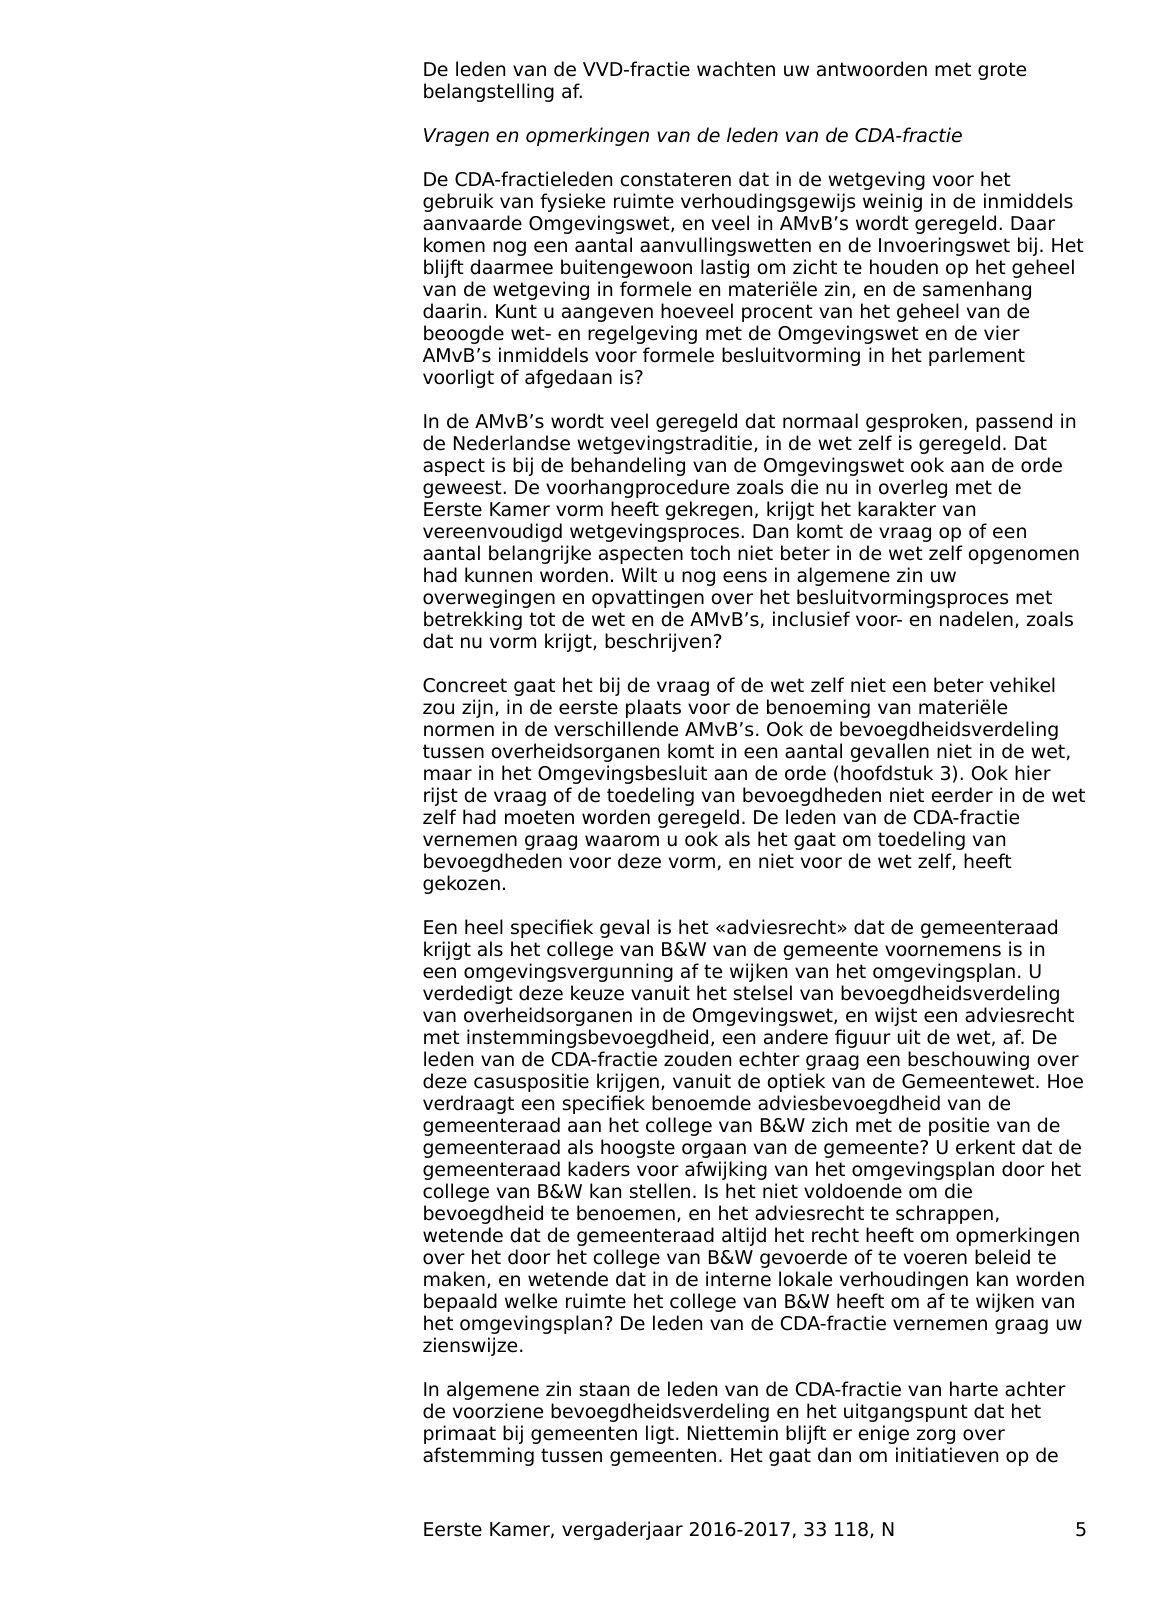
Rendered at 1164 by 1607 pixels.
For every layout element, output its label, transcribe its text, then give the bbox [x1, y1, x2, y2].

text De CDA-fractieleden constateren dat in de wetgeving voor het gebruik van fysieke ruimte verhoudingsgewijs weinig in de inmiddels aanvaarde Omgevingswet, en veel in AMvB’s wordt geregeld. Daar komen nog een aantal aanvullingswetten en de Invoeringswet bij. Het blijft daarmee buitengewoon lastig om zicht te houden op het geheel van de wetgeving in formele en materiële zin, en de samenhang daarin. Kunt u aangeven hoeveel procent van het geheel van de beoogde wet- en regelgeving met de Omgevingswet en de vier AMvB’s inmiddels voor formele besluitvorming in het parlement voorligt of afgedaan is? [422, 169, 1087, 389]
text In algemene zin staan de leden van de CDA-fractie van harte achter de voorziene bevoegdheidsverdeling en het uitgangspunt dat het primaat bij gemeenten ligt. Niettemin blijft er enige zorg over afstemming tussen gemeenten. Het gaat dan om initiatieven op de [422, 1379, 1087, 1467]
subtitle Vragen en opmerkingen van de leden van de CDA-fractie [422, 125, 1087, 147]
text De leden van de VVD-fractie wachten uw antwoorden met grote belangstelling af. [422, 59, 1087, 103]
text Een heel specifiek geval is het «adviesrecht» dat de gemeenteraad krijgt als het college van B&W van de gemeente voornemens is in een omgevingsvergunning af te wijken van het omgevingsplan. U verdedigt deze keuze vanuit het stelsel van bevoegdheidsverdeling van overheidsorganen in de Omgevingswet, en wijst een adviesrecht met instemmingsbevoegdheid, een andere figuur uit de wet, af. De leden van de CDA-fractie zouden echter graag een beschouwing over deze casuspositie krijgen, vanuit de optiek van de Gemeentewet. Hoe verdraagt een specifiek benoemde adviesbevoegdheid van de gemeenteraad aan het college van B&W zich met de positie van de gemeenteraad als hoogste orgaan van de gemeente? U erkent dat de gemeenteraad kaders voor afwijking van het omgevingsplan door het college van B&W kan stellen. Is het niet voldoende om die bevoegdheid te benoemen, en het adviesrecht te schrappen, wetende dat de gemeenteraad altijd het recht heeft om opmerkingen over het door het college van B&W gevoerde of te voeren beleid te maken, en wetende dat in de interne lokale verhoudingen kan worden bepaald welke ruimte het college van B&W heeft om af te wijken van het omgevingsplan? De leden van de CDA-fractie vernemen graag uw zienswijze. [422, 917, 1087, 1357]
text In de AMvB’s wordt veel geregeld dat normaal gesproken, passend in de Nederlandse wetgevingstraditie, in de wet zelf is geregeld. Dat aspect is bij de behandeling van de Omgevingswet ook aan de orde geweest. De voorhangprocedure zoals die nu in overleg met de Eerste Kamer vorm heeft gekregen, krijgt het karakter van vereenvoudigd wetgevingsproces. Dan komt de vraag op of een aantal belangrijke aspecten toch niet beter in de wet zelf opgenomen had kunnen worden. Wilt u nog eens in algemene zin uw overwegingen en opvattingen over het besluitvormingsproces met betrekking tot de wet en de AMvB’s, inclusief voor- en nadelen, zoals dat nu vorm krijgt, beschrijven? [422, 411, 1087, 653]
text Concreet gaat het bij de vraag of de wet zelf niet een beter vehikel zou zijn, in de eerste plaats voor de benoeming van materiële normen in de verschillende AMvB’s. Ook de bevoegdheidsverdeling tussen overheidsorganen komt in een aantal gevallen niet in de wet, maar in het Omgevingsbesluit aan de orde (hoofdstuk 3). Ook hier rijst de vraag of de toedeling van bevoegdheden niet eerder in de wet zelf had moeten worden geregeld. De leden van de CDA-fractie vernemen graag waarom u ook als het gaat om toedeling van bevoegdheden voor deze vorm, en niet voor de wet zelf, heeft gekozen. [422, 675, 1087, 895]
